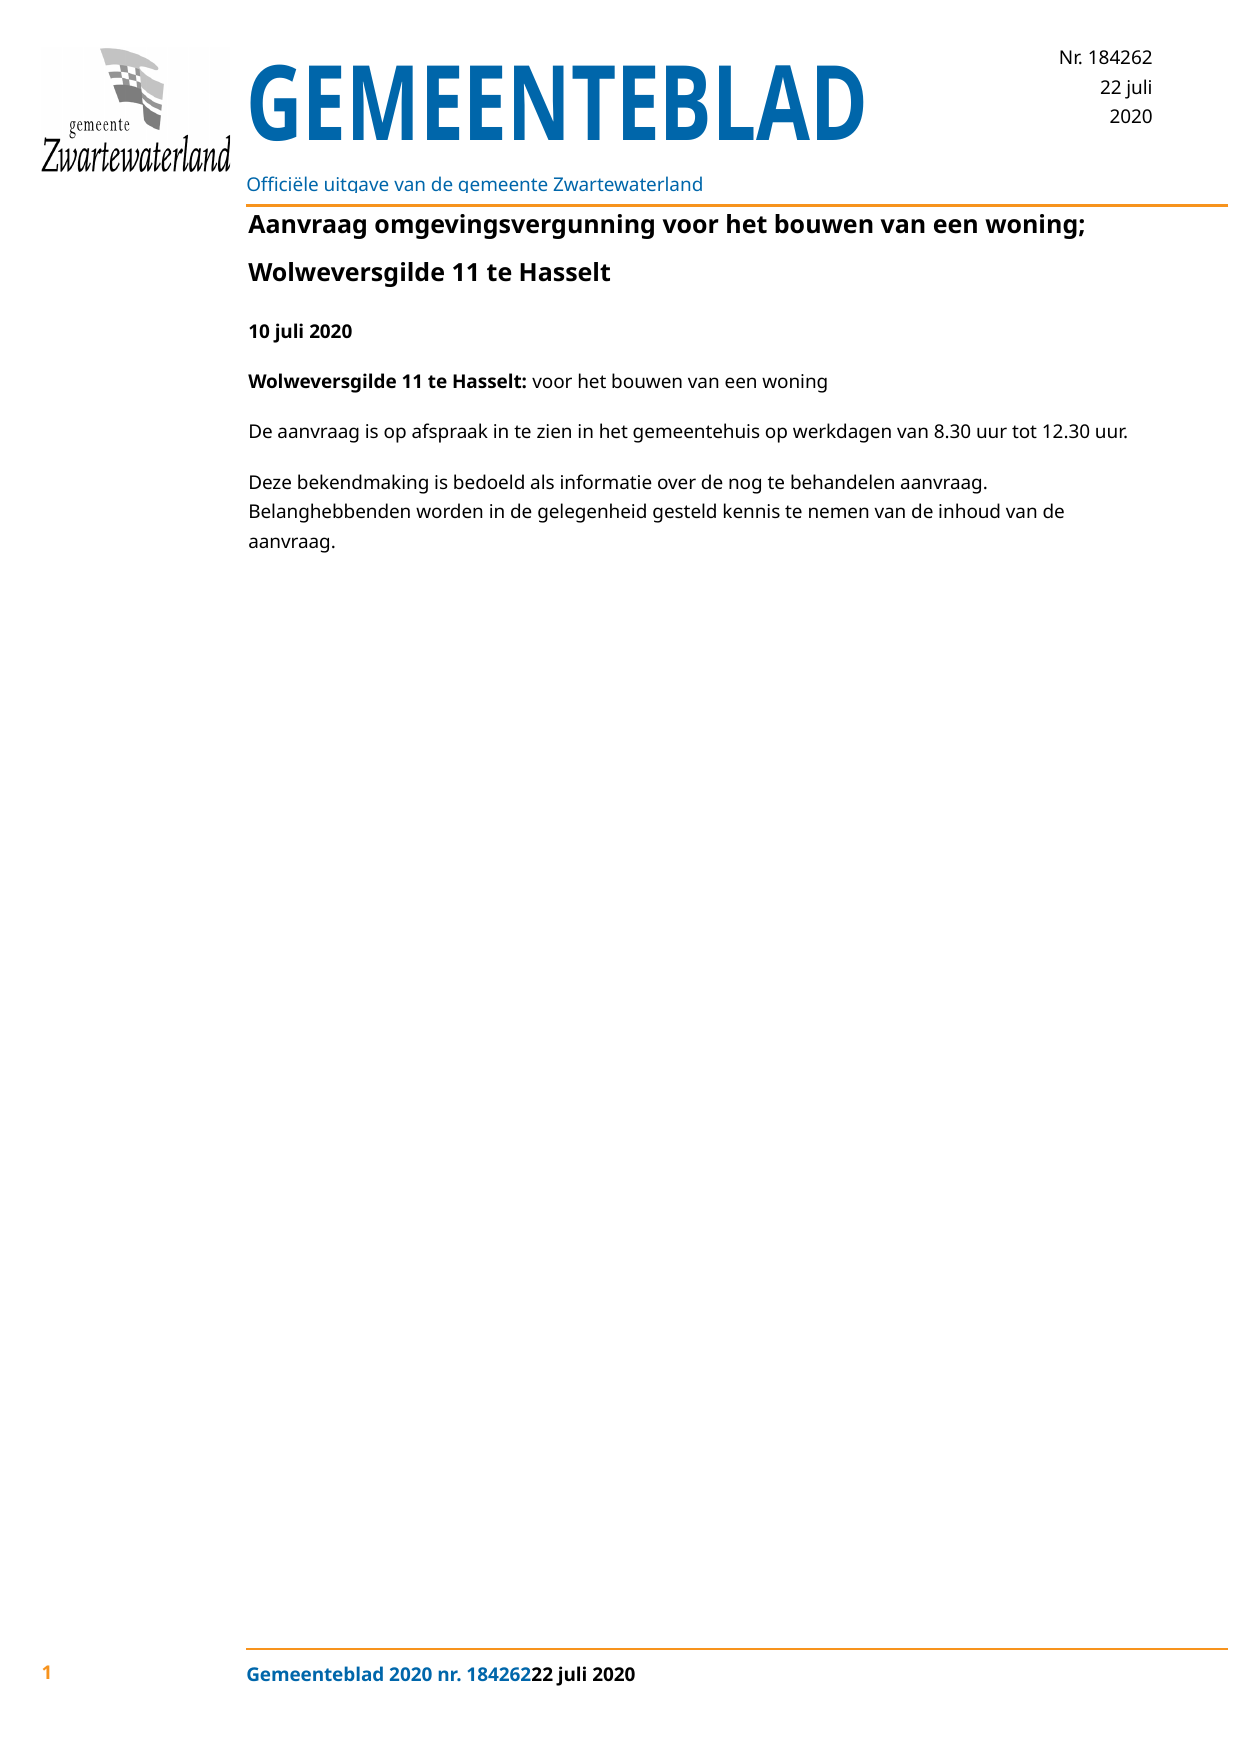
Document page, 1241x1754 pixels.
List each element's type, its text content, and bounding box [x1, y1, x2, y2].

text 10 juli 2020 [248, 318, 1152, 344]
text Wolweversgilde 11 te Hasselt: voor het bouwen van een woning [248, 368, 1152, 394]
text Aanvraag omgevingsvergunning voor het bouwen van een woning; Wolweversgilde 11 te Hasselt [248, 207, 1152, 288]
text De aanvraag is op afspraak in te zien in het gemeentehuis op werkdagen van 8.30 uur tot 12.30 uur. [248, 419, 1152, 444]
text Deze bekendmaking is bedoeld als informatie over de nog te behandelen aanvraag. Belanghebbenden worden in de gelegenheid gesteld kennis te nemen van de inhoud van de aanvraag. [248, 469, 1152, 554]
picture [41, 47, 231, 172]
